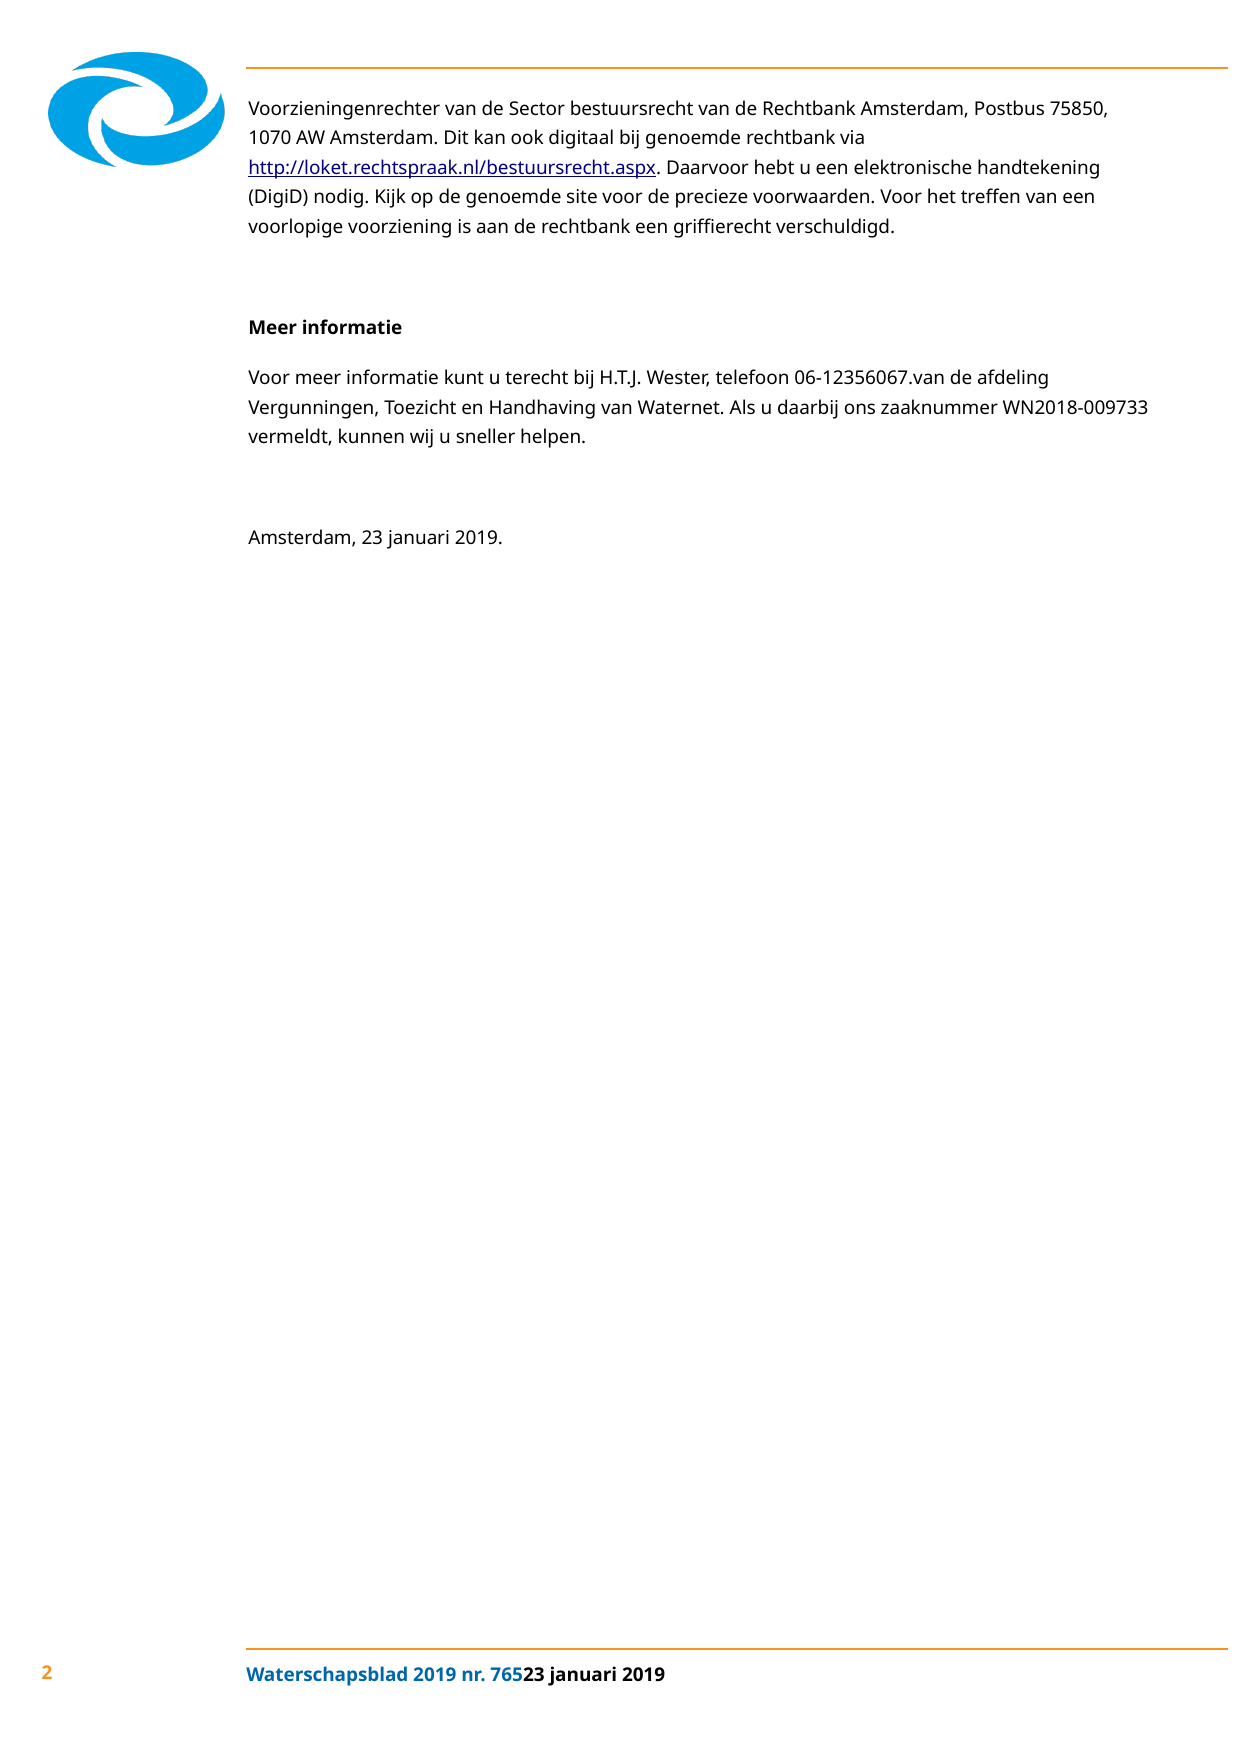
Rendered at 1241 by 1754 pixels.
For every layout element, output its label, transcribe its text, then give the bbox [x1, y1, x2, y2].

picture [41, 47, 231, 172]
text Voorzieningenrechter van de Sector bestuursrecht van de Rechtbank Amsterdam, Postbus 75850, 1070 AW Amsterdam. Dit kan ook digitaal bij genoemde rechtbank via http://loket.rechtspraak.nl/bestuursrecht.aspx. Daarvoor hebt u een elektronische handtekening (DigiD) nodig. Kijk op de genoemde site voor de precieze voorwaarden. Voor het treffen van een voorlopige voorziening is aan de rechtbank een griffierecht verschuldigd. [248, 95, 1152, 239]
text Voor meer informatie kunt u terecht bij H.T.J. Wester, telefoon 06-12356067.van de afdeling Vergunningen, Toezicht en Handhaving van Waternet. Als u daarbij ons zaaknummer WN2018-009733 vermeldt, kunnen wij u sneller helpen. [248, 364, 1152, 449]
text Meer informatie [248, 314, 1152, 340]
text Amsterdam, 23 januari 2019. [248, 524, 1152, 550]
